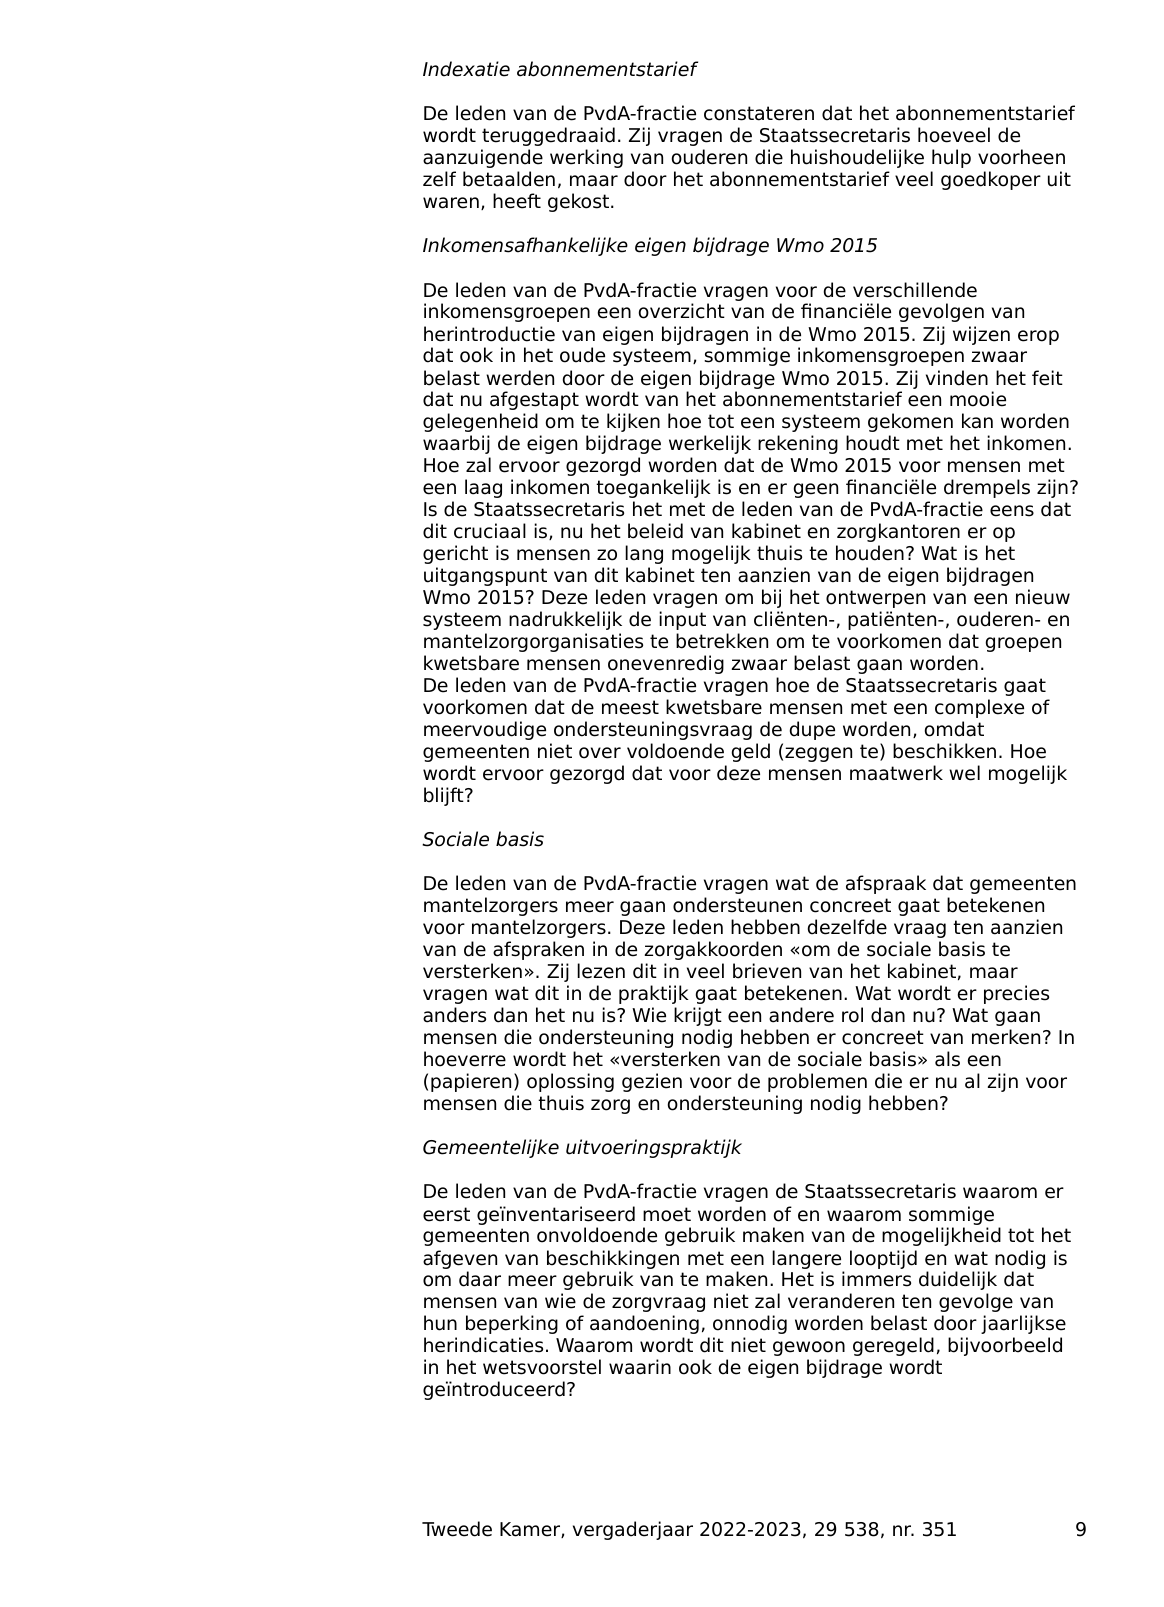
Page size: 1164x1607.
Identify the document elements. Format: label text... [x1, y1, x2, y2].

subtitle Indexatie abonnementstarief [422, 59, 1087, 81]
text De leden van de PvdA-fractie vragen hoe de Staatssecretaris gaat voorkomen dat de meest kwetsbare mensen met een complexe of meervoudige ondersteuningsvraag de dupe worden, omdat gemeenten niet over voldoende geld (zeggen te) beschikken. Hoe wordt ervoor gezorgd dat voor deze mensen maatwerk wel mogelijk blijft? [422, 675, 1087, 807]
subtitle Sociale basis [422, 829, 1087, 851]
text De leden van de PvdA-fractie vragen de Staatssecretaris waarom er eerst geïnventariseerd moet worden of en waarom sommige gemeenten onvoldoende gebruik maken van de mogelijkheid tot het afgeven van beschikkingen met een langere looptijd en wat nodig is om daar meer gebruik van te maken. Het is immers duidelijk dat mensen van wie de zorgvraag niet zal veranderen ten gevolge van hun beperking of aandoening, onnodig worden belast door jaarlijkse herindicaties. Waarom wordt dit niet gewoon geregeld, bijvoorbeeld in het wetsvoorstel waarin ook de eigen bijdrage wordt geïntroduceerd? [422, 1181, 1087, 1401]
text De leden van de PvdA-fractie constateren dat het abonnementstarief wordt teruggedraaid. Zij vragen de Staatssecretaris hoeveel de aanzuigende werking van ouderen die huishoudelijke hulp voorheen zelf betaalden, maar door het abonnementstarief veel goedkoper uit waren, heeft gekost. [422, 103, 1087, 213]
text De leden van de PvdA-fractie vragen wat de afspraak dat gemeenten mantelzorgers meer gaan ondersteunen concreet gaat betekenen voor mantelzorgers. Deze leden hebben dezelfde vraag ten aanzien van de afspraken in de zorgakkoorden «om de sociale basis te versterken». Zij lezen dit in veel brieven van het kabinet, maar vragen wat dit in de praktijk gaat betekenen. Wat wordt er precies anders dan het nu is? Wie krijgt een andere rol dan nu? Wat gaan mensen die ondersteuning nodig hebben er concreet van merken? In hoeverre wordt het «versterken van de sociale basis» als een (papieren) oplossing gezien voor de problemen die er nu al zijn voor mensen die thuis zorg en ondersteuning nodig hebben? [422, 873, 1087, 1115]
subtitle Gemeentelijke uitvoeringspraktijk [422, 1137, 1087, 1159]
subtitle Inkomensafhankelijke eigen bijdrage Wmo 2015 [422, 235, 1087, 257]
text De leden van de PvdA-fractie vragen voor de verschillende inkomensgroepen een overzicht van de financiële gevolgen van herintroductie van eigen bijdragen in de Wmo 2015. Zij wijzen erop dat ook in het oude systeem, sommige inkomensgroepen zwaar belast werden door de eigen bijdrage Wmo 2015. Zij vinden het feit dat nu afgestapt wordt van het abonnementstarief een mooie gelegenheid om te kijken hoe tot een systeem gekomen kan worden waarbij de eigen bijdrage werkelijk rekening houdt met het inkomen. Hoe zal ervoor gezorgd worden dat de Wmo 2015 voor mensen met een laag inkomen toegankelijk is en er geen financiële drempels zijn? Is de Staatssecretaris het met de leden van de PvdA-fractie eens dat dit cruciaal is, nu het beleid van kabinet en zorgkantoren er op gericht is mensen zo lang mogelijk thuis te houden? Wat is het uitgangspunt van dit kabinet ten aanzien van de eigen bijdragen Wmo 2015? Deze leden vragen om bij het ontwerpen van een nieuw systeem nadrukkelijk de input van cliënten-, patiënten-, ouderen- en mantelzorgorganisaties te betrekken om te voorkomen dat groepen kwetsbare mensen onevenredig zwaar belast gaan worden. [422, 279, 1087, 675]
